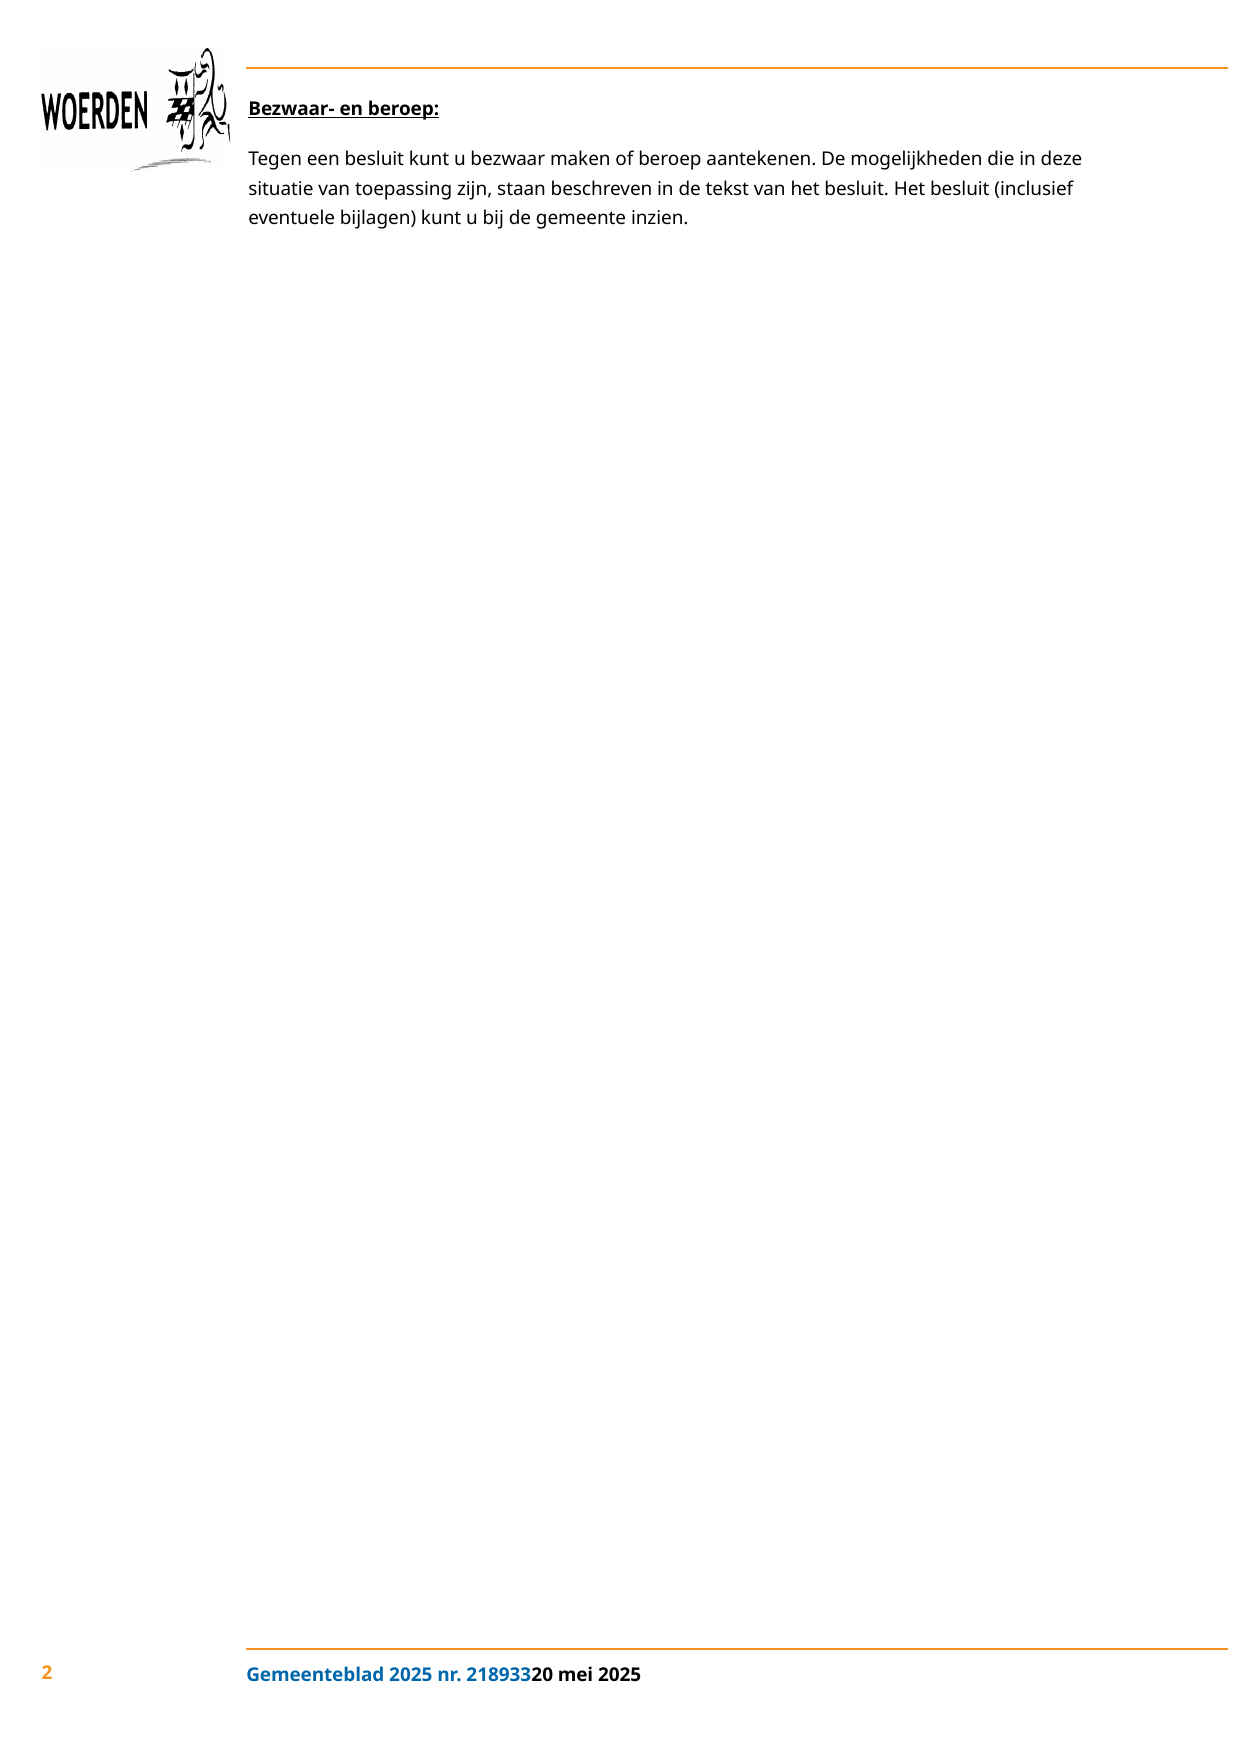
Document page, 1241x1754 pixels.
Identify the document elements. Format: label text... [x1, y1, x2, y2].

text Tegen een besluit kunt u bezwaar maken of beroep aantekenen. De mogelijkheden die in deze situatie van toepassing zijn, staan beschreven in de tekst van het besluit. Het besluit (inclusief eventuele bijlagen) kunt u bij de gemeente inzien. [248, 145, 1152, 230]
text Bezwaar- en beroep: [248, 95, 1152, 121]
picture [41, 47, 231, 172]
